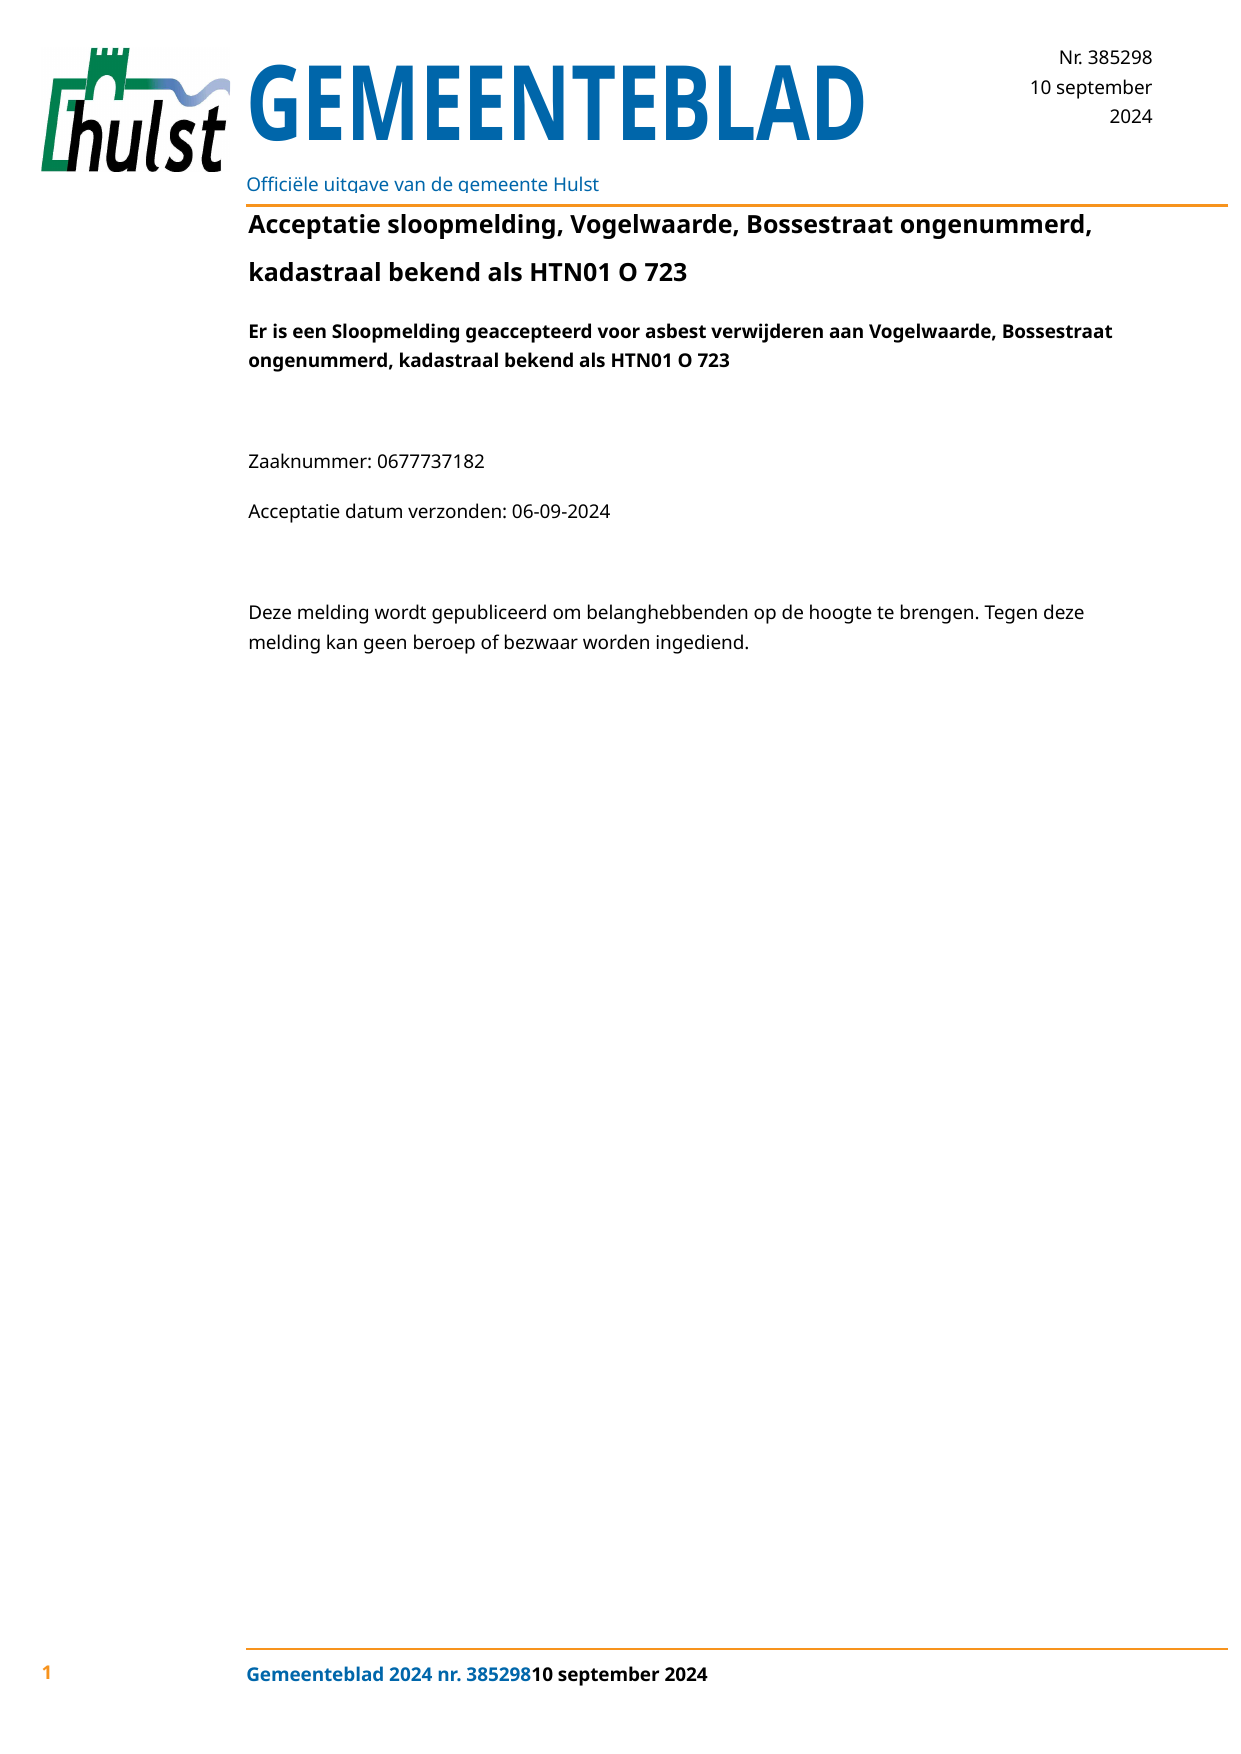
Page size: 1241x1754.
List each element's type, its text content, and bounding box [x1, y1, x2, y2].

text Zaaknummer: 0677737182 [248, 448, 1152, 474]
text Er is een Sloopmelding geaccepteerd voor asbest verwijderen aan Vogelwaarde, Bossestraat ongenummerd, kadastraal bekend als HTN01 O 723 [248, 318, 1152, 373]
text Deze melding wordt gepubliceerd om belanghebbenden op de hoogte te brengen. Tegen deze melding kan geen beroep of bezwaar worden ingediend. [248, 599, 1152, 655]
picture [41, 47, 231, 172]
text Acceptatie sloopmelding, Vogelwaarde, Bossestraat ongenummerd, kadastraal bekend als HTN01 O 723 [248, 207, 1152, 288]
text Acceptatie datum verzonden: 06-09-2024 [248, 499, 1152, 524]
